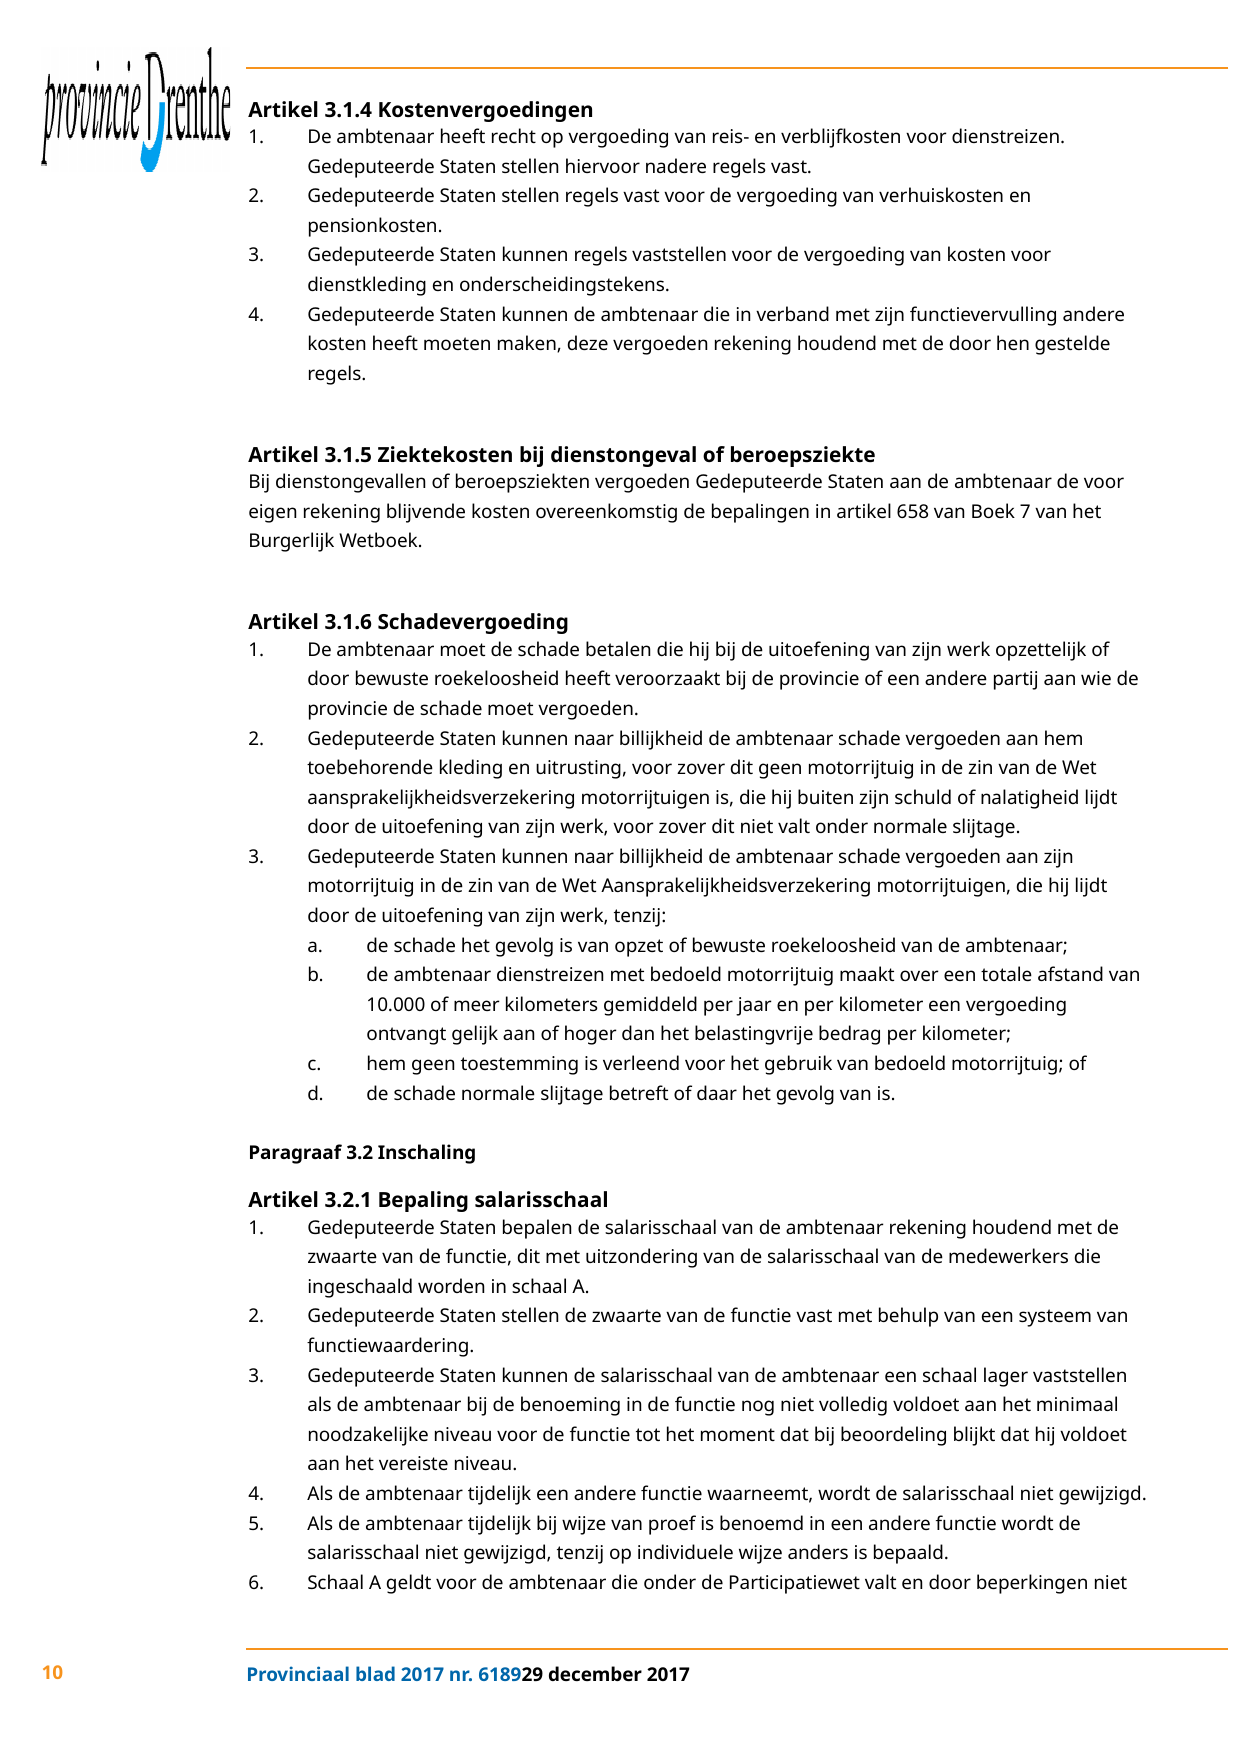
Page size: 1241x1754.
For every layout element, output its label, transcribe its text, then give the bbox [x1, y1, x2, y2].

list Als de ambtenaar tijdelijk bij wijze van proef is benoemd in een andere functie wordt de salarisschaal niet gewijzigd, tenzij op individuele wijze anders is bepaald. [248, 1510, 1152, 1565]
list Gedeputeerde Staten stellen regels vast voor de vergoeding van verhuiskosten en pensionkosten. [248, 182, 1152, 238]
list de schade normale slijtage betreft of daar het gevolg van is. [307, 1080, 1152, 1105]
list Gedeputeerde Staten kunnen de ambtenaar die in verband met zijn functievervulling andere kosten heeft moeten maken, deze vergoeden rekening houdend met de door hen gestelde regels. [248, 301, 1152, 386]
text Artikel 3.1.4 Kostenvergoedingen [248, 95, 1152, 123]
list Gedeputeerde Staten kunnen regels vaststellen voor de vergoeding van kosten voor dienstkleding en onderscheidingstekens. [248, 242, 1152, 297]
text Artikel 3.1.6 Schadevergoeding [248, 607, 1152, 636]
list de schade het gevolg is van opzet of bewuste roekeloosheid van de ambtenaar; [307, 932, 1152, 957]
list hem geen toestemming is verleend voor het gebruik van bedoeld motorrijtuig; of [307, 1050, 1152, 1076]
text Bij dienstongevallen of beroepsziekten vergoeden Gedeputeerde Staten aan de ambtenaar de voor eigen rekening blijvende kosten overeenkomstig de bepalingen in artikel 658 van Boek 7 van het Burgerlijk Wetboek. [248, 468, 1152, 553]
picture [41, 47, 231, 172]
list Gedeputeerde Staten stellen de zwaarte van de functie vast met behulp van een systeem van functiewaardering. [248, 1303, 1152, 1358]
list Gedeputeerde Staten bepalen de salarisschaal van de ambtenaar rekening houdend met de zwaarte van de functie, dit met uitzondering van de salarisschaal van de medewerkers die ingeschaald worden in schaal A. [248, 1214, 1152, 1299]
list Gedeputeerde Staten kunnen naar billijkheid de ambtenaar schade vergoeden aan zijn motorrijtuig in de zin van de Wet Aansprakelijkheidsverzekering motorrijtuigen, die hij lijdt door de uitoefening van zijn werk, tenzij: [248, 843, 1152, 928]
list Gedeputeerde Staten kunnen de salarisschaal van de ambtenaar een schaal lager vaststellen als de ambtenaar bij de benoeming in de functie nog niet volledig voldoet aan het minimaal noodzakelijke niveau voor de functie tot het moment dat bij beoordeling blijkt dat hij voldoet aan het vereiste niveau. [248, 1362, 1152, 1476]
list de ambtenaar dienstreizen met bedoeld motorrijtuig maakt over een totale afstand van 10.000 of meer kilometers gemiddeld per jaar en per kilometer een vergoeding ontvangt gelijk aan of hoger dan het belastingvrije bedrag per kilometer; [307, 961, 1152, 1046]
list Gedeputeerde Staten kunnen naar billijkheid de ambtenaar schade vergoeden aan hem toebehorende kleding en uitrusting, voor zover dit geen motorrijtuig in de zin van de Wet aansprakelijkheidsverzekering motorrijtuigen is, die hij buiten zijn schuld of nalatigheid lijdt door de uitoefening van zijn werk, voor zover dit niet valt onder normale slijtage. [248, 725, 1152, 839]
list Schaal A geldt voor de ambtenaar die onder de Participatiewet valt en door beperkingen niet [248, 1569, 1152, 1594]
text Paragraaf 3.2 Inschaling [248, 1139, 1152, 1164]
list De ambtenaar moet de schade betalen die hij bij de uitoefening van zijn werk opzettelijk of door bewuste roekeloosheid heeft veroorzaakt bij de provincie of een andere partij aan wie de provincie de schade moet vergoeden. [248, 636, 1152, 721]
text Artikel 3.2.1 Bepaling salarisschaal [248, 1185, 1152, 1214]
text Artikel 3.1.5 Ziektekosten bij dienstongeval of beroepsziekte [248, 440, 1152, 468]
list De ambtenaar heeft recht op vergoeding van reis- en verblijfkosten voor dienstreizen. Gedeputeerde Staten stellen hiervoor nadere regels vast. [248, 123, 1152, 178]
list Als de ambtenaar tijdelijk een andere functie waarneemt, wordt de salarisschaal niet gewijzigd. [248, 1480, 1152, 1506]
